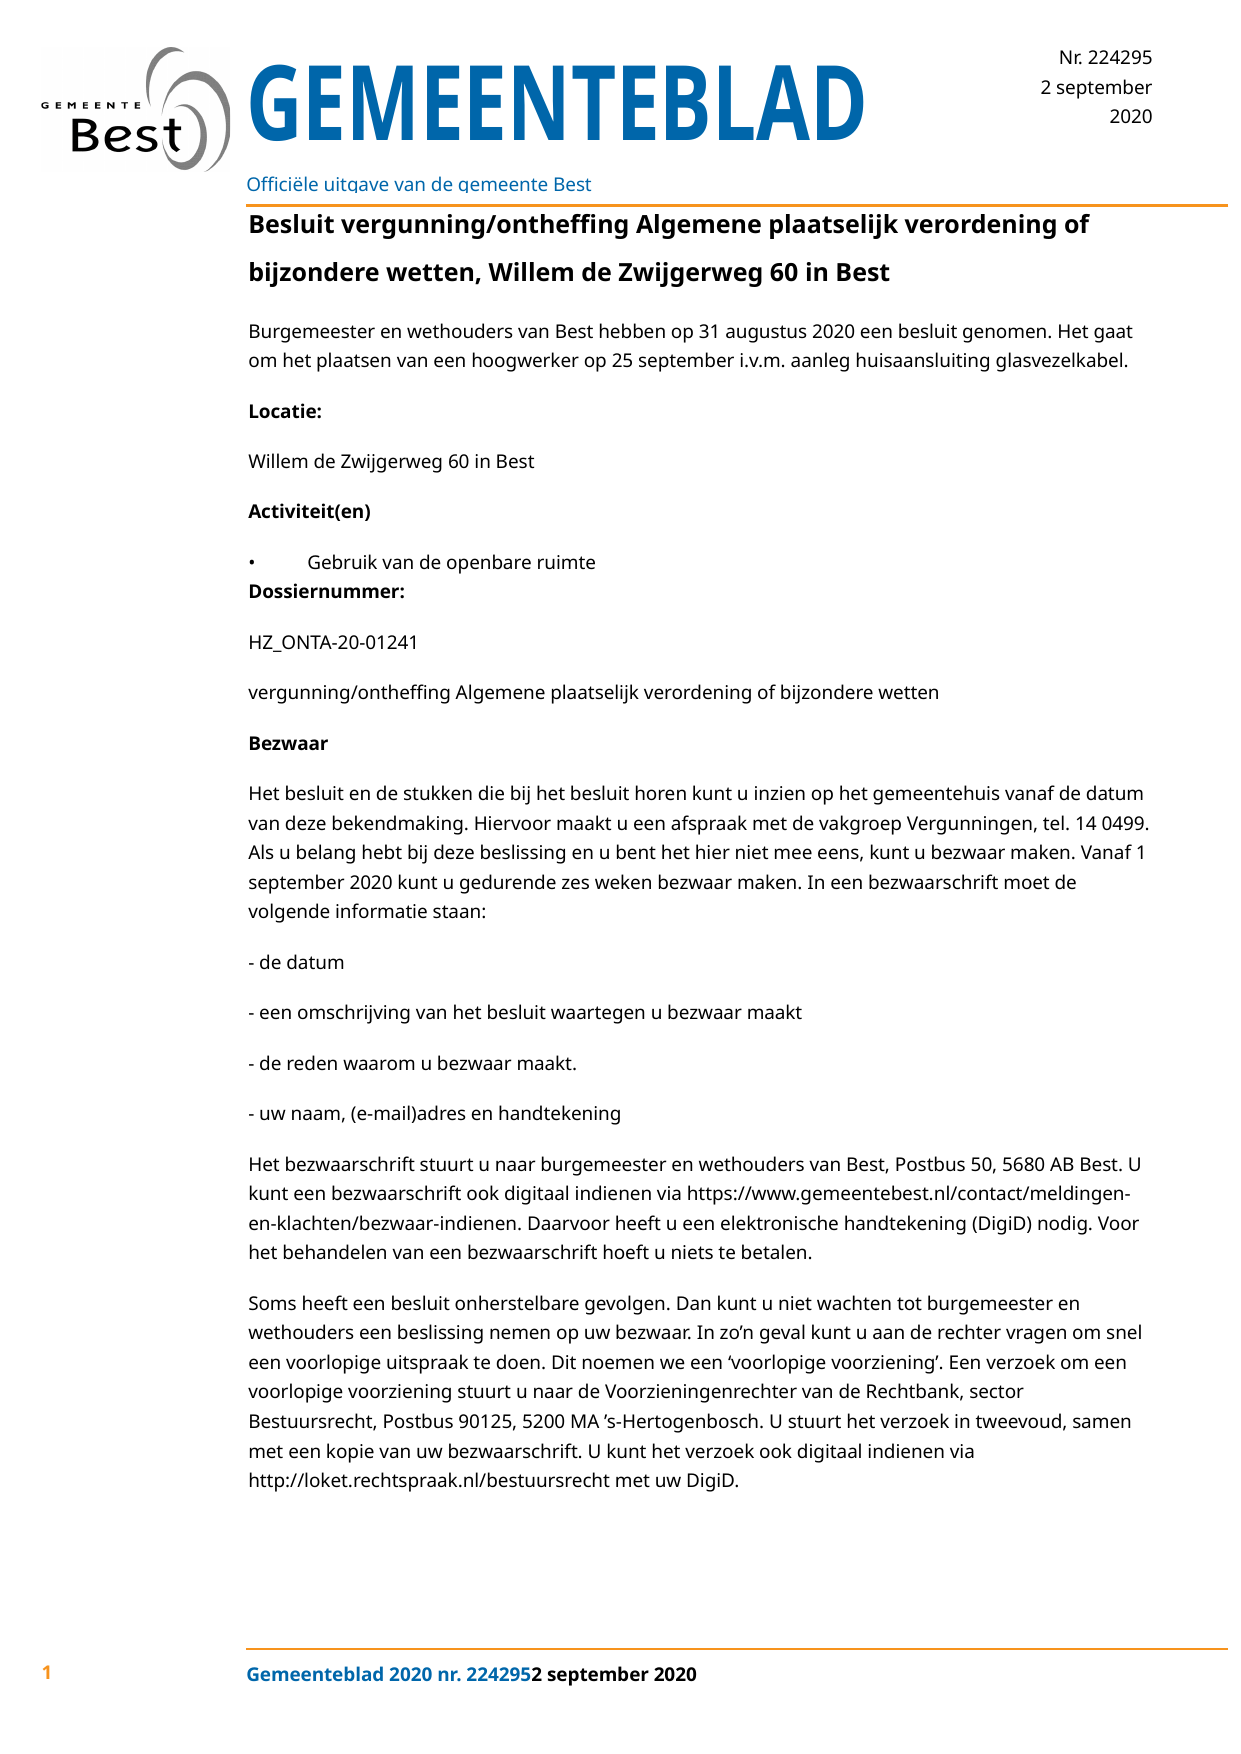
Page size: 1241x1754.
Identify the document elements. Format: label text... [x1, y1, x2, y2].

list Gebruik van de openbare ruimte [248, 549, 1152, 575]
text Locatie: [248, 398, 1152, 424]
text Burgemeester en wethouders van Best hebben op 31 augustus 2020 een besluit genomen. Het gaat om het plaatsen van een hoogwerker op 25 september i.v.m. aanleg huisaansluiting glasvezelkabel. [248, 318, 1152, 373]
text Activiteit(en) [248, 499, 1152, 524]
text Dossiernummer: [248, 579, 1152, 604]
text - een omschrijving van het besluit waartegen u bezwaar maakt [248, 999, 1152, 1025]
text Het bezwaarschrift stuurt u naar burgemeester en wethouders van Best, Postbus 50, 5680 AB Best. U kunt een bezwaarschrift ook digitaal indienen via https://www.gemeentebest.nl/contact/meldingen-en-klachten/bezwaar-indienen. Daarvoor heeft u een elektronische handtekening (DigiD) nodig. Voor het behandelen van een bezwaarschrift hoeft u niets te betalen. [248, 1151, 1152, 1265]
text Soms heeft een besluit onherstelbare gevolgen. Dan kunt u niet wachten tot burgemeester en wethouders een beslissing nemen op uw bezwaar. In zo’n geval kunt u aan de rechter vragen om snel een voorlopige uitspraak te doen. Dit noemen we een ‘voorlopige voorziening’. Een verzoek om een voorlopige voorziening stuurt u naar de Voorzieningenrechter van de Rechtbank, sector Bestuursrecht, Postbus 90125, 5200 MA ’s-Hertogenbosch. U stuurt het verzoek in tweevoud, samen met een kopie van uw bezwaarschrift. U kunt het verzoek ook digitaal indienen via http://loket.rechtspraak.nl/bestuursrecht met uw DigiD. [248, 1290, 1152, 1493]
text vergunning/ontheffing Algemene plaatselijk verordening of bijzondere wetten [248, 679, 1152, 705]
text Het besluit en de stukken die bij het besluit horen kunt u inzien op het gemeentehuis vanaf de datum van deze bekendmaking. Hiervoor maakt u een afspraak met de vakgroep Vergunningen, tel. 14 0499. Als u belang hebt bij deze beslissing en u bent het hier niet mee eens, kunt u bezwaar maken. Vanaf 1 september 2020 kunt u gedurende zes weken bezwaar maken. In een bezwaarschrift moet de volgende informatie staan: [248, 780, 1152, 924]
text - de reden waarom u bezwaar maakt. [248, 1050, 1152, 1076]
picture [41, 47, 231, 172]
text - uw naam, (e-mail)adres en handtekening [248, 1100, 1152, 1126]
text Willem de Zwijgerweg 60 in Best [248, 448, 1152, 474]
text HZ_ONTA-20-01241 [248, 629, 1152, 655]
text Besluit vergunning/ontheffing Algemene plaatselijk verordening of bijzondere wetten, Willem de Zwijgerweg 60 in Best [248, 207, 1152, 288]
text - de datum [248, 949, 1152, 975]
text Bezwaar [248, 730, 1152, 756]
